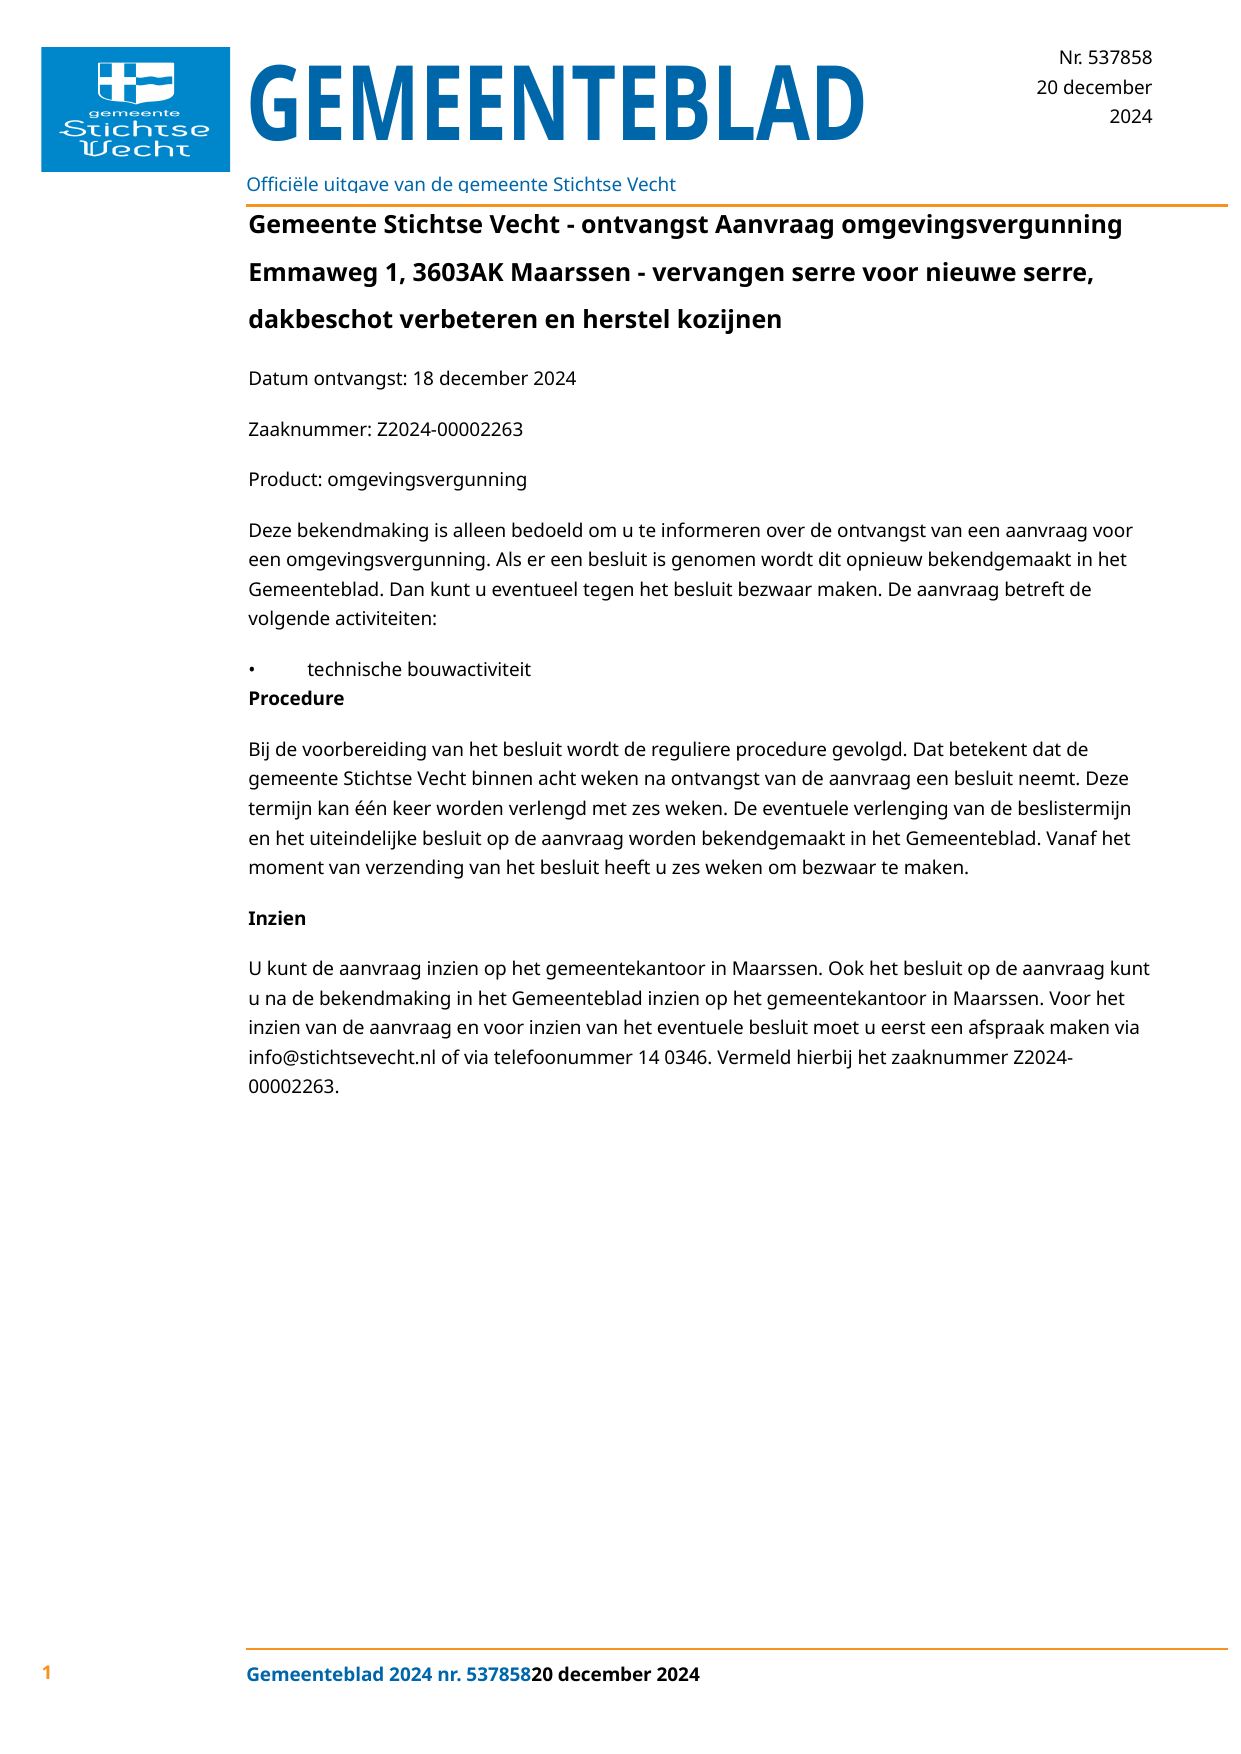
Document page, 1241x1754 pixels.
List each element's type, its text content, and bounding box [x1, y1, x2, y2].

picture [137, 63, 174, 103]
text Bij de voorbereiding van het besluit wordt de reguliere procedure gevolgd. Dat betekent dat de gemeente Stichtse Vecht binnen acht weken na ontvangst van de aanvraag een besluit neemt. Deze termijn kan één keer worden verlengd met zes weken. De eventuele verlenging van de beslistermijn en het uiteindelijke besluit op de aanvraag worden bekendgemaakt in het Gemeenteblad. Vanaf het moment van verzending van het besluit heeft u zes weken om bezwaar te maken. [248, 736, 1152, 880]
picture [99, 63, 135, 101]
text Zaaknummer: Z2024-00002263 [248, 416, 1152, 442]
text Gemeente Stichtse Vecht - ontvangst Aanvraag omgevingsvergunning Emmaweg 1, 3603AK Maarssen - vervangen serre voor nieuwe serre, dakbeschot verbeteren en herstel kozijnen [248, 207, 1152, 336]
text U kunt de aanvraag inzien op het gemeentekantoor in Maarssen. Ook het besluit op de aanvraag kunt u na de bekendmaking in het Gemeenteblad inzien op het gemeentekantoor in Maarssen. Voor het inzien van de aanvraag en voor inzien van het eventuele besluit moet u eerst een afspraak maken via info@stichtsevecht.nl of via telefoonummer 14 0346. Vermeld hierbij het zaaknummer Z2024-00002263. [248, 955, 1152, 1099]
text Datum ontvangst: 18 december 2024 [248, 366, 1152, 391]
list technische bouwactiviteit [248, 656, 1152, 682]
text Product: omgevingsvergunning [248, 466, 1152, 492]
text Deze bekendmaking is alleen bedoeld om u te informeren over de ontvangst van een aanvraag voor een omgevingsvergunning. Als er een besluit is genomen wordt dit opnieuw bekendgemaakt in het Gemeenteblad. Dan kunt u eventueel tegen het besluit bezwaar maken. De aanvraag betreft de volgende activiteiten: [248, 517, 1152, 631]
text Procedure [248, 686, 1152, 711]
text Inzien [248, 905, 1152, 930]
